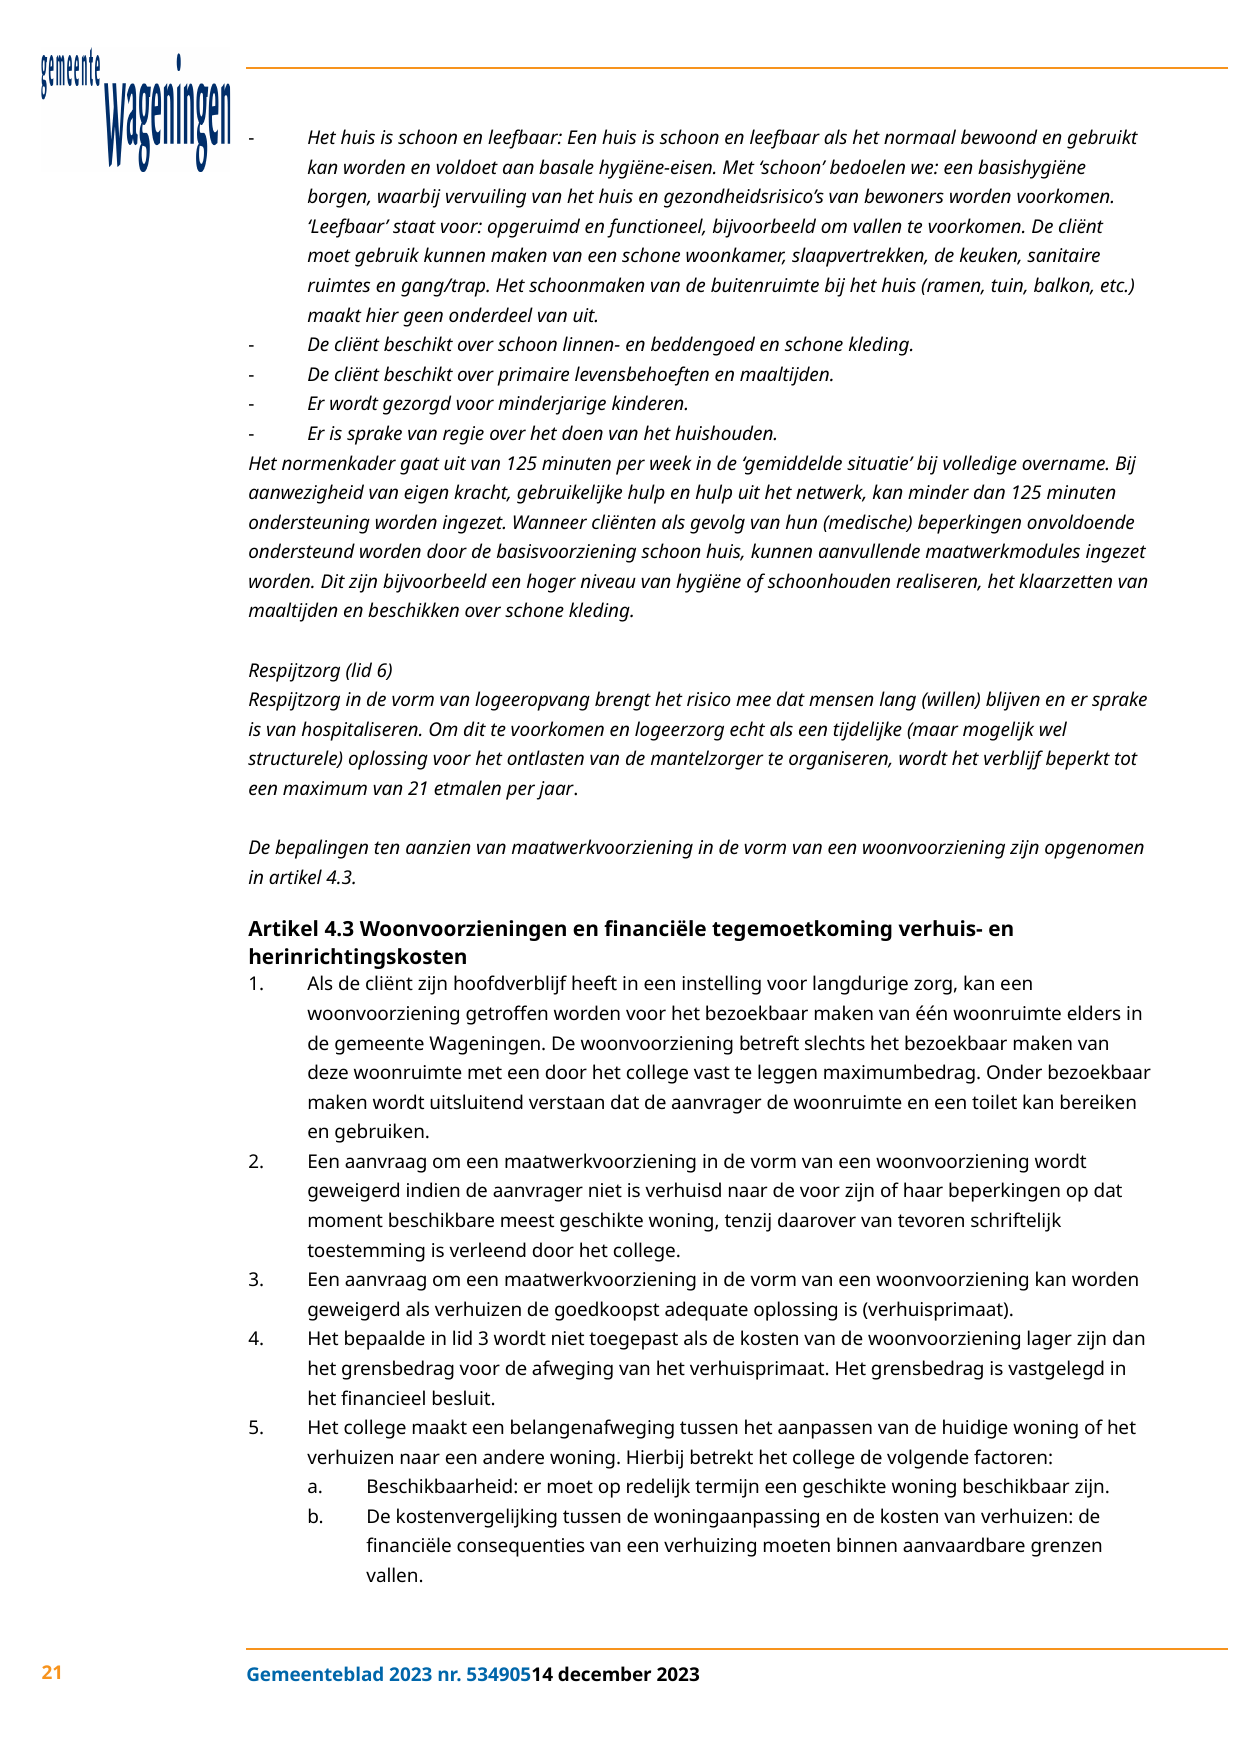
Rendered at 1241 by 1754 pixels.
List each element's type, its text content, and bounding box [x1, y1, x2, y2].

list De kostenvergelijking tussen de woningaanpassing en de kosten van verhuizen: de financiële consequenties van een verhuizing moeten binnen aanvaardbare grenzen vallen. [307, 1503, 1152, 1588]
text Artikel 4.3 Woonvoorzieningen en financiële tegemoetkoming verhuis- en herinrichtingskosten [248, 914, 1152, 971]
list Als de cliënt zijn hoofdverblijf heeft in een instelling voor langdurige zorg, kan een woonvoorziening getroffen worden voor het bezoekbaar maken van één woonruimte elders in de gemeente Wageningen. De woonvoorziening betreft slechts het bezoekbaar maken van deze woonruimte met een door het college vast te leggen maximumbedrag. Onder bezoekbaar maken wordt uitsluitend verstaan dat de aanvrager de woonruimte en een toilet kan bereiken en gebruiken. [248, 971, 1152, 1144]
list Het college maakt een belangenafweging tussen het aanpassen van de huidige woning of het verhuizen naar een andere woning. Hierbij betrekt het college de volgende factoren: [248, 1414, 1152, 1470]
list Het bepaalde in lid 3 wordt niet toegepast als de kosten van de woonvoorziening lager zijn dan het grensbedrag voor de afweging van het verhuisprimaat. Het grensbedrag is vastgelegd in het financieel besluit. [248, 1326, 1152, 1411]
picture [41, 47, 231, 172]
list Beschikbaarheid: er moet op redelijk termijn een geschikte woning beschikbaar zijn. [307, 1473, 1152, 1499]
list Een aanvraag om een maatwerkvoorziening in de vorm van een woonvoorziening kan worden geweigerd als verhuizen de goedkoopst adequate oplossing is (verhuisprimaat). [248, 1266, 1152, 1322]
list Een aanvraag om een maatwerkvoorziening in de vorm van een woonvoorziening wordt geweigerd indien de aanvrager niet is verhuisd naar de voor zijn of haar beperkingen op dat moment beschikbare meest geschikte woning, tenzij daarover van tevoren schriftelijk toestemming is verleend door het college. [248, 1148, 1152, 1263]
table_header Het huis is schoon en leefbaar: Een huis is schoon en leefbaar als het normaal bewoond en gebruikt kan worden en voldoet aan basale hygiëne-eisen. Met ‘schoon’ bedoelen we: een basishygiëne borgen, waarbij vervuiling van het huis en gezondheidsrisico’s van bewoners worden voorkomen. ‘Leefbaar’ staat voor: opgeruimd en functioneel, bijvoorbeeld om vallen te voorkomen. De cliënt moet gebruik kunnen maken van een schone woonkamer, slaapvertrekken, de keuken, sanitaire ruimtes en gang/trap. Het schoonmaken van de buitenruimte bij het huis (ramen, tuin, balkon, etc.) maakt hier geen onderdeel van uit. De cliënt beschikt over schoon linnen- en beddengoed en schone kleding. De cliënt beschikt over primaire levensbehoeften en maaltijden. Er wordt gezorgd voor minderjarige kinderen. Er is sprake van regie over het doen van het huishouden. Het normenkader gaat uit van 125 minuten per week in de ‘gemiddelde situatie’ bij volledige overname. Bij aanwezigheid van eigen kracht, gebruikelijke hulp en hulp uit het netwerk, kan minder dan 125 minuten ondersteuning worden ingezet. Wanneer cliënten als gevolg van hun (medische) beperkingen onvoldoende ondersteund worden door de basisvoorziening schoon huis, kunnen aanvullende maatwerkmodules ingezet worden. Dit zijn bijvoorbeeld een hoger niveau van hygiëne of schoonhouden realiseren, het klaarzetten van maaltijden en beschikken over schone kleding. Respijtzorg (lid 6) Respijtzorg in de vorm van logeeropvang brengt het risico mee dat mensen lang (willen) blijven en er sprake is van hospitaliseren. Om dit te voorkomen en logeerzorg echt als een tijdelijke (maar mogelijk wel structurele) oplossing voor het ontlasten van de mantelzorger te organiseren, wordt het verblijf beperkt tot een maximum van 21 etmalen per jaar. De bepalingen ten aanzien van maatwerkvoorziening in de vorm van een woonvoorziening zijn opgenomen in artikel 4.3. [248, 95, 1152, 890]
